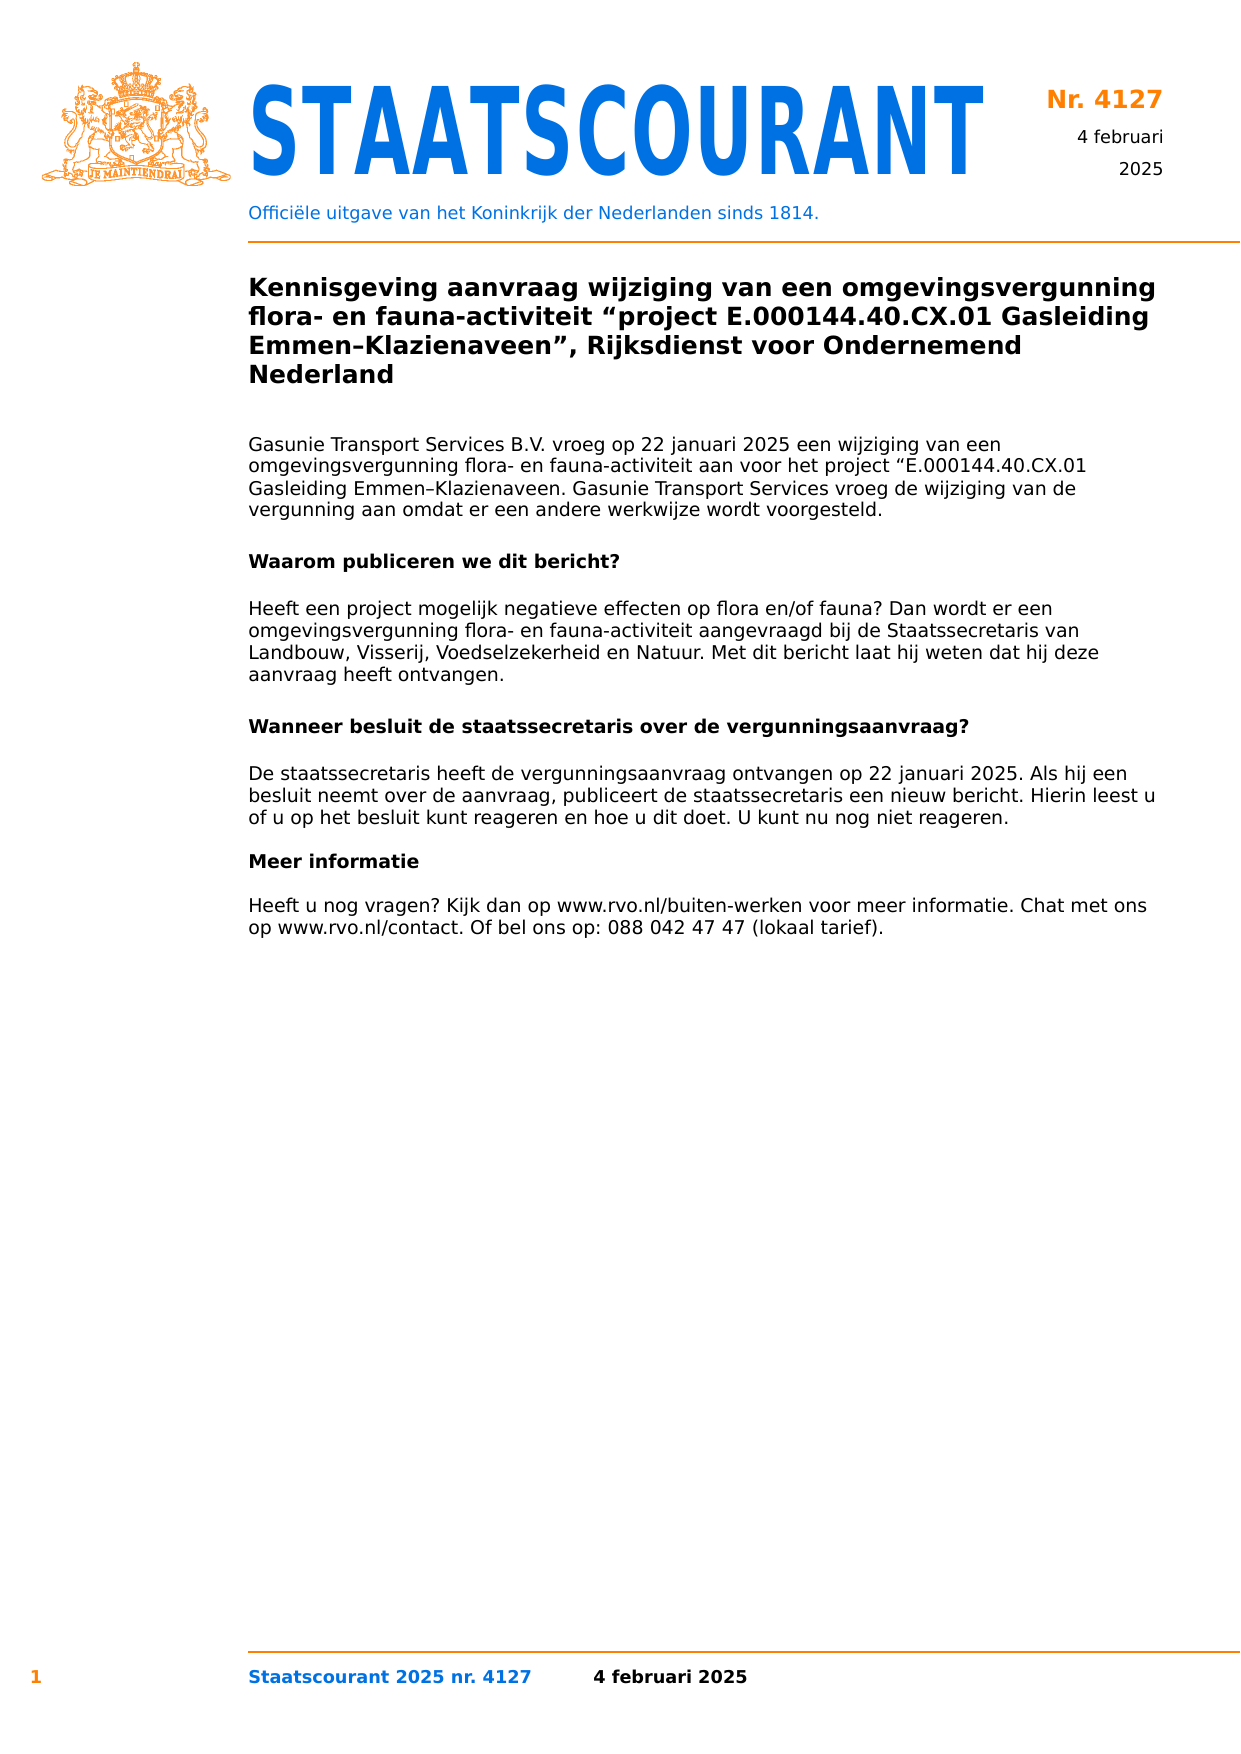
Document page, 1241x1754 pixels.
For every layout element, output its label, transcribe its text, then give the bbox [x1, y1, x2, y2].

text De staatssecretaris heeft de vergunningsaanvraag ontvangen op 22 januari 2025. Als hij een besluit neemt over de aanvraag, publiceert de staatssecretaris een nieuw bericht. Hierin leest u of u op het besluit kunt reageren en hoe u dit doet. U kunt nu nog niet reageren. [248, 763, 1163, 829]
table_cell 2025 [998, 153, 1240, 203]
table_cell 4 februari [998, 121, 1240, 153]
table_header [25, 62, 248, 241]
subtitle Wanneer besluit de staatssecretaris over de vergunningsaanvraag? [248, 716, 1163, 738]
text Heeft u nog vragen? Kijk dan op www.rvo.nl/buiten-werken voor meer informatie. Chat met ons op www.rvo.nl/contact. Of bel ons op: 088 042 47 47 (lokaal tarief). [248, 895, 1163, 939]
subtitle Kennisgeving aanvraag wijziging van een omgevingsvergunning flora- en fauna-activiteit “project E.000144.40.CX.01 Gasleiding Emmen–Klazienaveen”, Rijksdienst voor Ondernemend Nederland [248, 273, 1163, 390]
picture [41, 62, 231, 186]
subtitle Meer informatie [248, 851, 1163, 873]
table_header Nr. 4127 [998, 62, 1240, 121]
table_cell Officiële uitgave van het Koninkrijk der Nederlanden sinds 1814. [248, 203, 1240, 241]
subtitle Waarom publiceren we dit bericht? [248, 551, 1163, 573]
text Heeft een project mogelijk negatieve effecten op flora en/of fauna? Dan wordt er een omgevingsvergunning flora- en fauna-activiteit aangevraagd bij de Staatssecretaris van Landbouw, Visserij, Voedselzekerheid en Natuur. Met dit bericht laat hij weten dat hij deze aanvraag heeft ontvangen. [248, 598, 1163, 686]
text Gasunie Transport Services B.V. vroeg op 22 januari 2025 een wijziging van een omgevingsvergunning flora- en fauna-activiteit aan voor het project “E.000144.40.CX.01 Gasleiding Emmen–Klazienaveen. Gasunie Transport Services vroeg de wijziging van de vergunning aan omdat er een andere werkwijze wordt voorgesteld. [248, 433, 1163, 521]
table_header STAATSCOURANT [248, 62, 998, 203]
